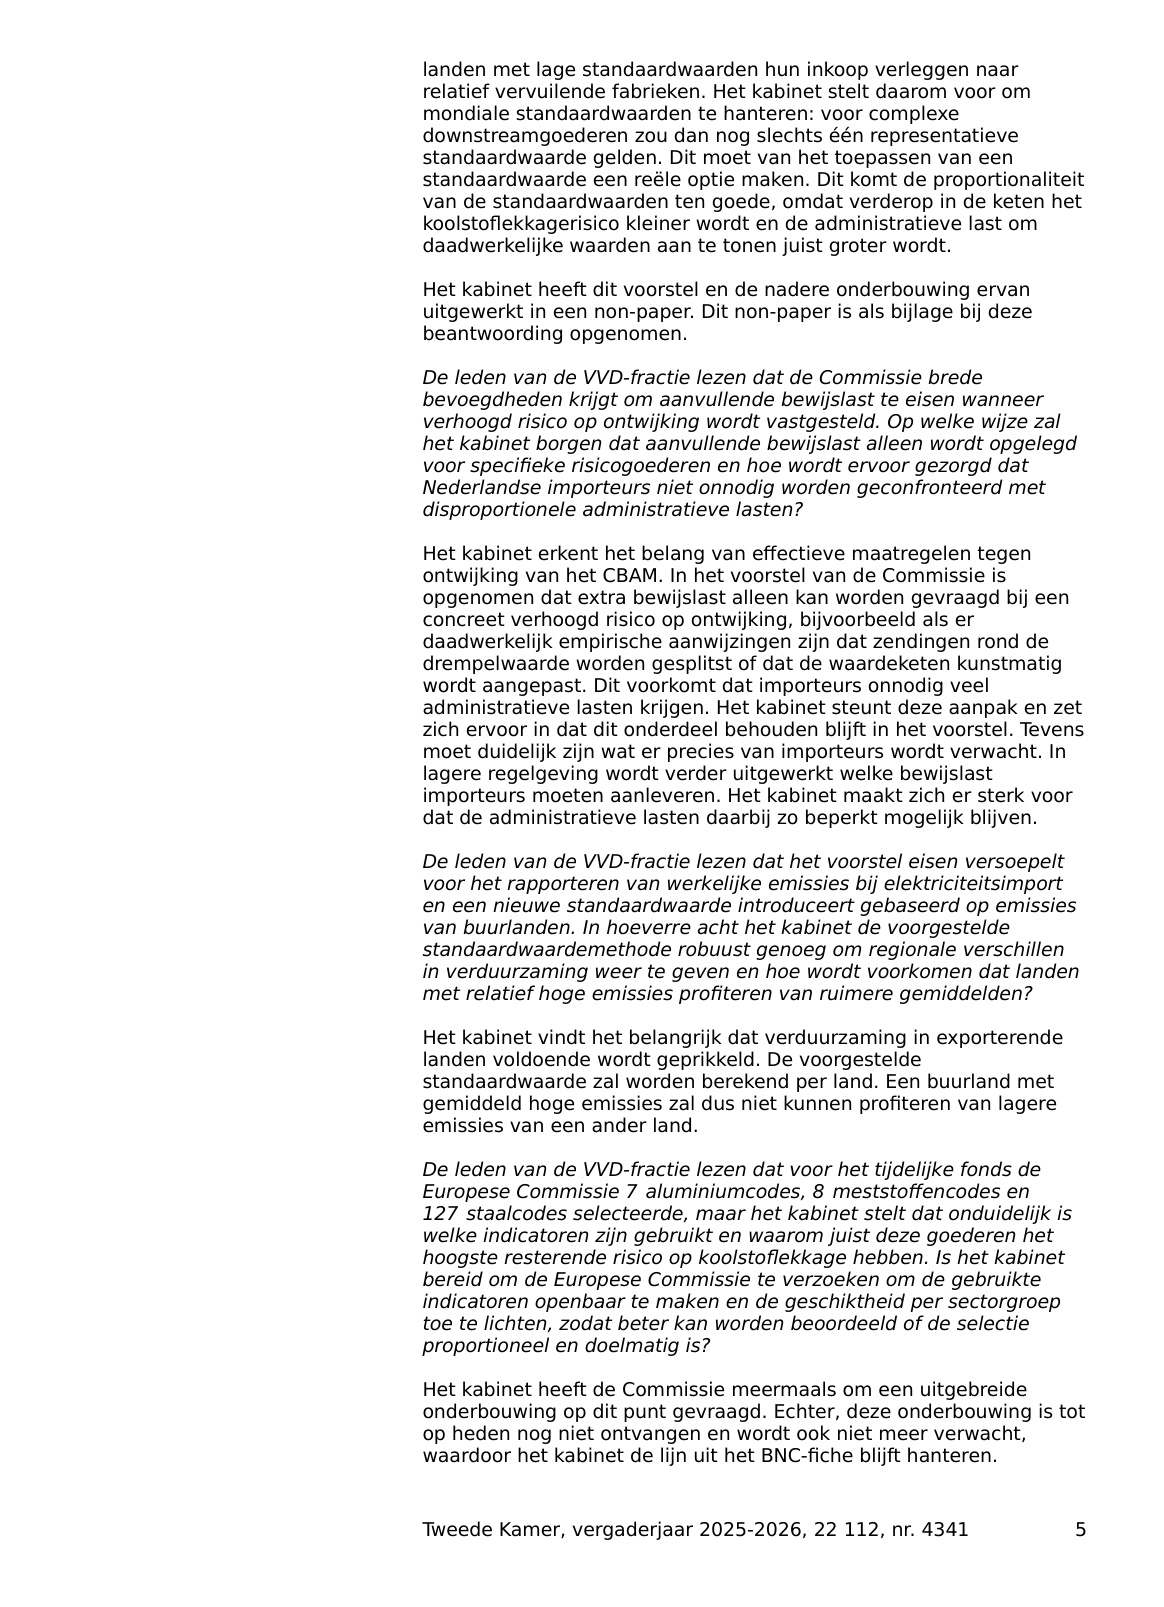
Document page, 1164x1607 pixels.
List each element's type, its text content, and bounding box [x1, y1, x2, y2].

text Het kabinet heeft dit voorstel en de nadere onderbouwing ervan uitgewerkt in een non-paper. Dit non-paper is als bijlage bij deze beantwoording opgenomen. [422, 279, 1087, 345]
text De leden van de VVD-fractie lezen dat het voorstel eisen versoepelt voor het rapporteren van werkelijke emissies bij elektriciteitsimport en een nieuwe standaardwaarde introduceert gebaseerd op emissies van buurlanden. In hoeverre acht het kabinet de voorgestelde standaardwaardemethode robuust genoeg om regionale verschillen in verduurzaming weer te geven en hoe wordt voorkomen dat landen met relatief hoge emissies profiteren van ruimere gemiddelden? [422, 851, 1087, 1005]
text landen met lage standaardwaarden hun inkoop verleggen naar relatief vervuilende fabrieken. Het kabinet stelt daarom voor om mondiale standaardwaarden te hanteren: voor complexe downstreamgoederen zou dan nog slechts één representatieve standaardwaarde gelden. Dit moet van het toepassen van een standaardwaarde een reële optie maken. Dit komt de proportionaliteit van de standaardwaarden ten goede, omdat verderop in de keten het koolstoflekkagerisico kleiner wordt en de administratieve last om daadwerkelijke waarden aan te tonen juist groter wordt. [422, 59, 1087, 257]
text De leden van de VVD-fractie lezen dat de Commissie brede bevoegdheden krijgt om aanvullende bewijslast te eisen wanneer verhoogd risico op ontwijking wordt vastgesteld. Op welke wijze zal het kabinet borgen dat aanvullende bewijslast alleen wordt opgelegd voor specifieke risicogoederen en hoe wordt ervoor gezorgd dat Nederlandse importeurs niet onnodig worden geconfronteerd met disproportionele administratieve lasten? [422, 367, 1087, 521]
text Het kabinet heeft de Commissie meermaals om een uitgebreide onderbouwing op dit punt gevraagd. Echter, deze onderbouwing is tot op heden nog niet ontvangen en wordt ook niet meer verwacht, waardoor het kabinet de lijn uit het BNC-fiche blijft hanteren. [422, 1379, 1087, 1467]
text Het kabinet erkent het belang van effectieve maatregelen tegen ontwijking van het CBAM. In het voorstel van de Commissie is opgenomen dat extra bewijslast alleen kan worden gevraagd bij een concreet verhoogd risico op ontwijking, bijvoorbeeld als er daadwerkelijk empirische aanwijzingen zijn dat zendingen rond de drempelwaarde worden gesplitst of dat de waardeketen kunstmatig wordt aangepast. Dit voorkomt dat importeurs onnodig veel administratieve lasten krijgen. Het kabinet steunt deze aanpak en zet zich ervoor in dat dit onderdeel behouden blijft in het voorstel. Tevens moet duidelijk zijn wat er precies van importeurs wordt verwacht. In lagere regelgeving wordt verder uitgewerkt welke bewijslast importeurs moeten aanleveren. Het kabinet maakt zich er sterk voor dat de administratieve lasten daarbij zo beperkt mogelijk blijven. [422, 543, 1087, 829]
text De leden van de VVD-fractie lezen dat voor het tijdelijke fonds de Europese Commissie 7 aluminiumcodes, 8 meststoffencodes en 127 staalcodes selecteerde, maar het kabinet stelt dat onduidelijk is welke indicatoren zijn gebruikt en waarom juist deze goederen het hoogste resterende risico op koolstoflekkage hebben. Is het kabinet bereid om de Europese Commissie te verzoeken om de gebruikte indicatoren openbaar te maken en de geschiktheid per sectorgroep toe te lichten, zodat beter kan worden beoordeeld of de selectie proportioneel en doelmatig is? [422, 1159, 1087, 1357]
text Het kabinet vindt het belangrijk dat verduurzaming in exporterende landen voldoende wordt geprikkeld. De voorgestelde standaardwaarde zal worden berekend per land. Een buurland met gemiddeld hoge emissies zal dus niet kunnen profiteren van lagere emissies van een ander land. [422, 1027, 1087, 1137]
